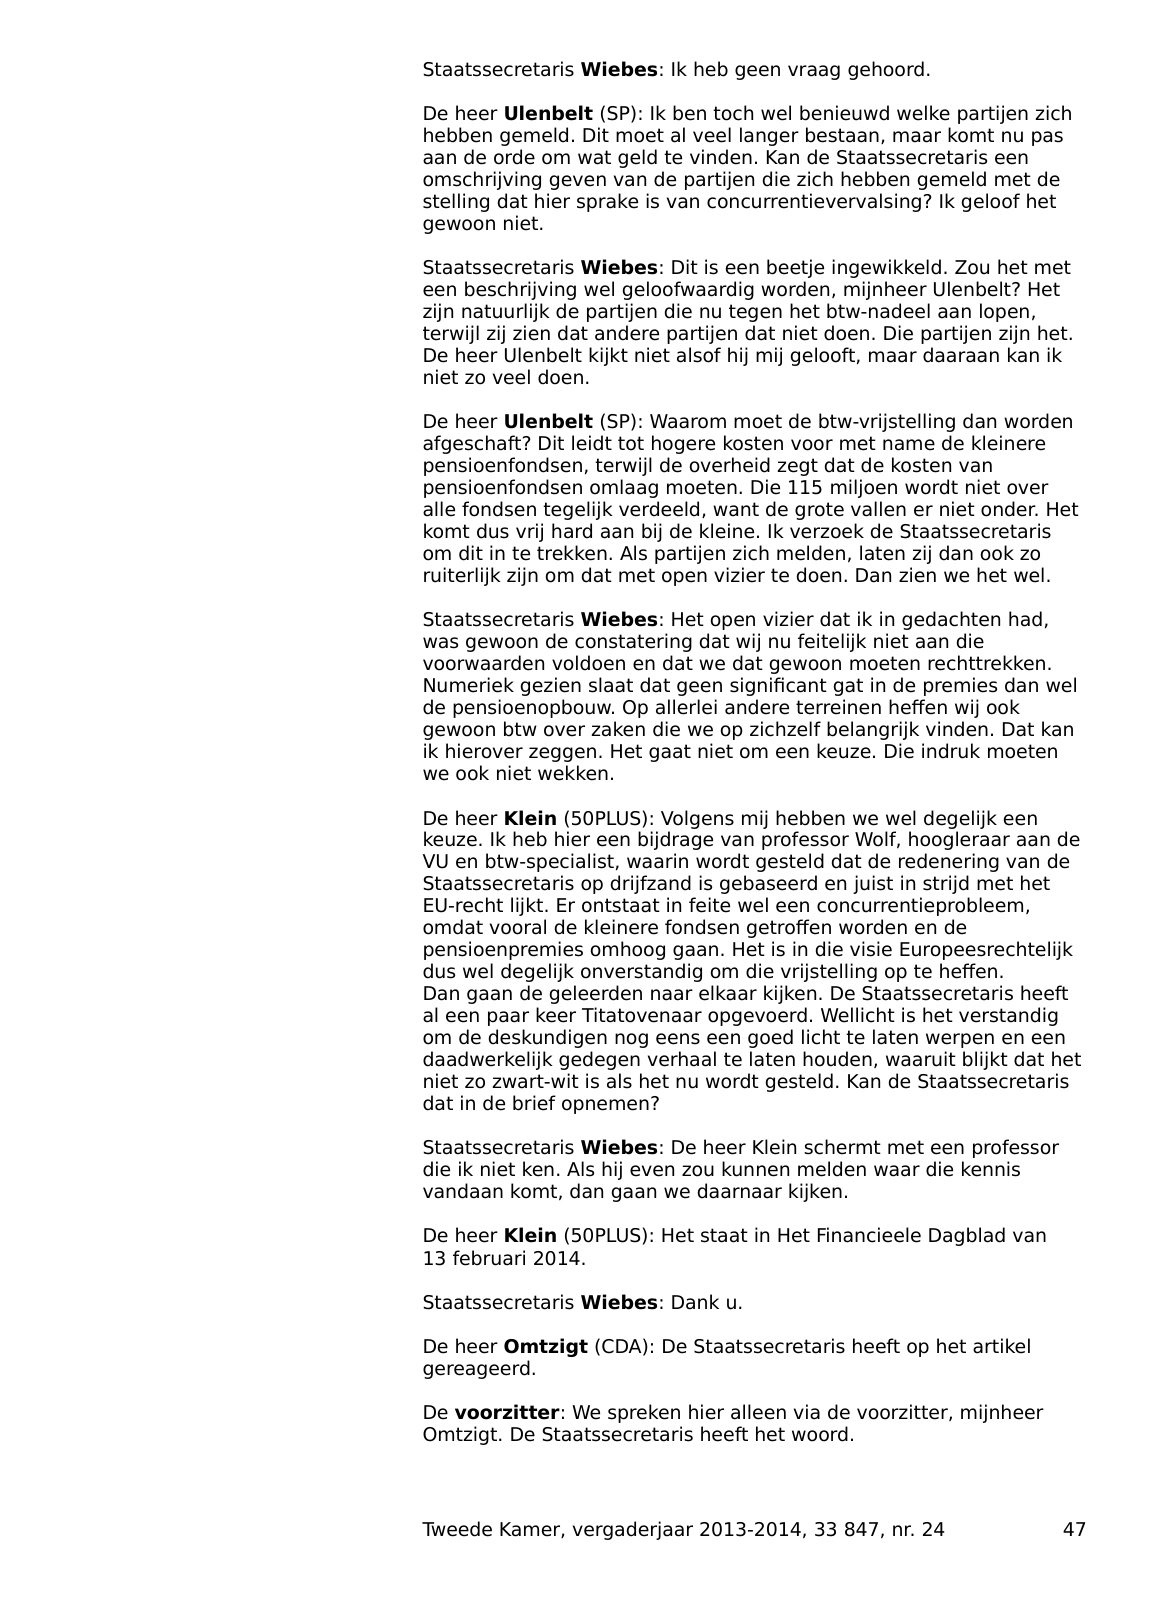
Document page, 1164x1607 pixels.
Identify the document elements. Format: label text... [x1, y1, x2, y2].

text Staatssecretaris Wiebes: Ik heb geen vraag gehoord. [422, 59, 1087, 81]
text De heer Klein (50PLUS): Het staat in Het Financieele Dagblad van 13 februari 2014. [422, 1225, 1087, 1269]
text Staatssecretaris Wiebes: De heer Klein schermt met een professor die ik niet ken. Als hij even zou kunnen melden waar die kennis vandaan komt, dan gaan we daarnaar kijken. [422, 1137, 1087, 1203]
text De heer Ulenbelt (SP): Ik ben toch wel benieuwd welke partijen zich hebben gemeld. Dit moet al veel langer bestaan, maar komt nu pas aan de orde om wat geld te vinden. Kan de Staatssecretaris een omschrijving geven van de partijen die zich hebben gemeld met de stelling dat hier sprake is van concurrentievervalsing? Ik geloof het gewoon niet. [422, 103, 1087, 235]
text Dan gaan de geleerden naar elkaar kijken. De Staatssecretaris heeft al een paar keer Titatovenaar opgevoerd. Wellicht is het verstandig om de deskundigen nog eens een goed licht te laten werpen en een daadwerkelijk gedegen verhaal te laten houden, waaruit blijkt dat het niet zo zwart-wit is als het nu wordt gesteld. Kan de Staatssecretaris dat in de brief opnemen? [422, 983, 1087, 1115]
text De heer Klein (50PLUS): Volgens mij hebben we wel degelijk een keuze. Ik heb hier een bijdrage van professor Wolf, hoogleraar aan de VU en btw-specialist, waarin wordt gesteld dat de redenering van de Staatssecretaris op drijfzand is gebaseerd en juist in strijd met het EU-recht lijkt. Er ontstaat in feite wel een concurrentieprobleem, omdat vooral de kleinere fondsen getroffen worden en de pensioenpremies omhoog gaan. Het is in die visie Europeesrechtelijk dus wel degelijk onverstandig om die vrijstelling op te heffen. [422, 807, 1087, 983]
text Staatssecretaris Wiebes: Dit is een beetje ingewikkeld. Zou het met een beschrijving wel geloofwaardig worden, mijnheer Ulenbelt? Het zijn natuurlijk de partijen die nu tegen het btw-nadeel aan lopen, terwijl zij zien dat andere partijen dat niet doen. Die partijen zijn het. De heer Ulenbelt kijkt niet alsof hij mij gelooft, maar daaraan kan ik niet zo veel doen. [422, 257, 1087, 389]
text De heer Omtzigt (CDA): De Staatssecretaris heeft op het artikel gereageerd. [422, 1336, 1087, 1380]
text De heer Ulenbelt (SP): Waarom moet de btw-vrijstelling dan worden afgeschaft? Dit leidt tot hogere kosten voor met name de kleinere pensioenfondsen, terwijl de overheid zegt dat de kosten van pensioenfondsen omlaag moeten. Die 115 miljoen wordt niet over alle fondsen tegelijk verdeeld, want de grote vallen er niet onder. Het komt dus vrij hard aan bij de kleine. Ik verzoek de Staatssecretaris om dit in te trekken. Als partijen zich melden, laten zij dan ook zo ruiterlijk zijn om dat met open vizier te doen. Dan zien we het wel. [422, 411, 1087, 587]
text De voorzitter: We spreken hier alleen via de voorzitter, mijnheer Omtzigt. De Staatssecretaris heeft het woord. [422, 1402, 1087, 1446]
text Staatssecretaris Wiebes: Dank u. [422, 1292, 1087, 1313]
text Staatssecretaris Wiebes: Het open vizier dat ik in gedachten had, was gewoon de constatering dat wij nu feitelijk niet aan die voorwaarden voldoen en dat we dat gewoon moeten rechttrekken. Numeriek gezien slaat dat geen significant gat in de premies dan wel de pensioenopbouw. Op allerlei andere terreinen heffen wij ook gewoon btw over zaken die we op zichzelf belangrijk vinden. Dat kan ik hierover zeggen. Het gaat niet om een keuze. Die indruk moeten we ook niet wekken. [422, 609, 1087, 785]
